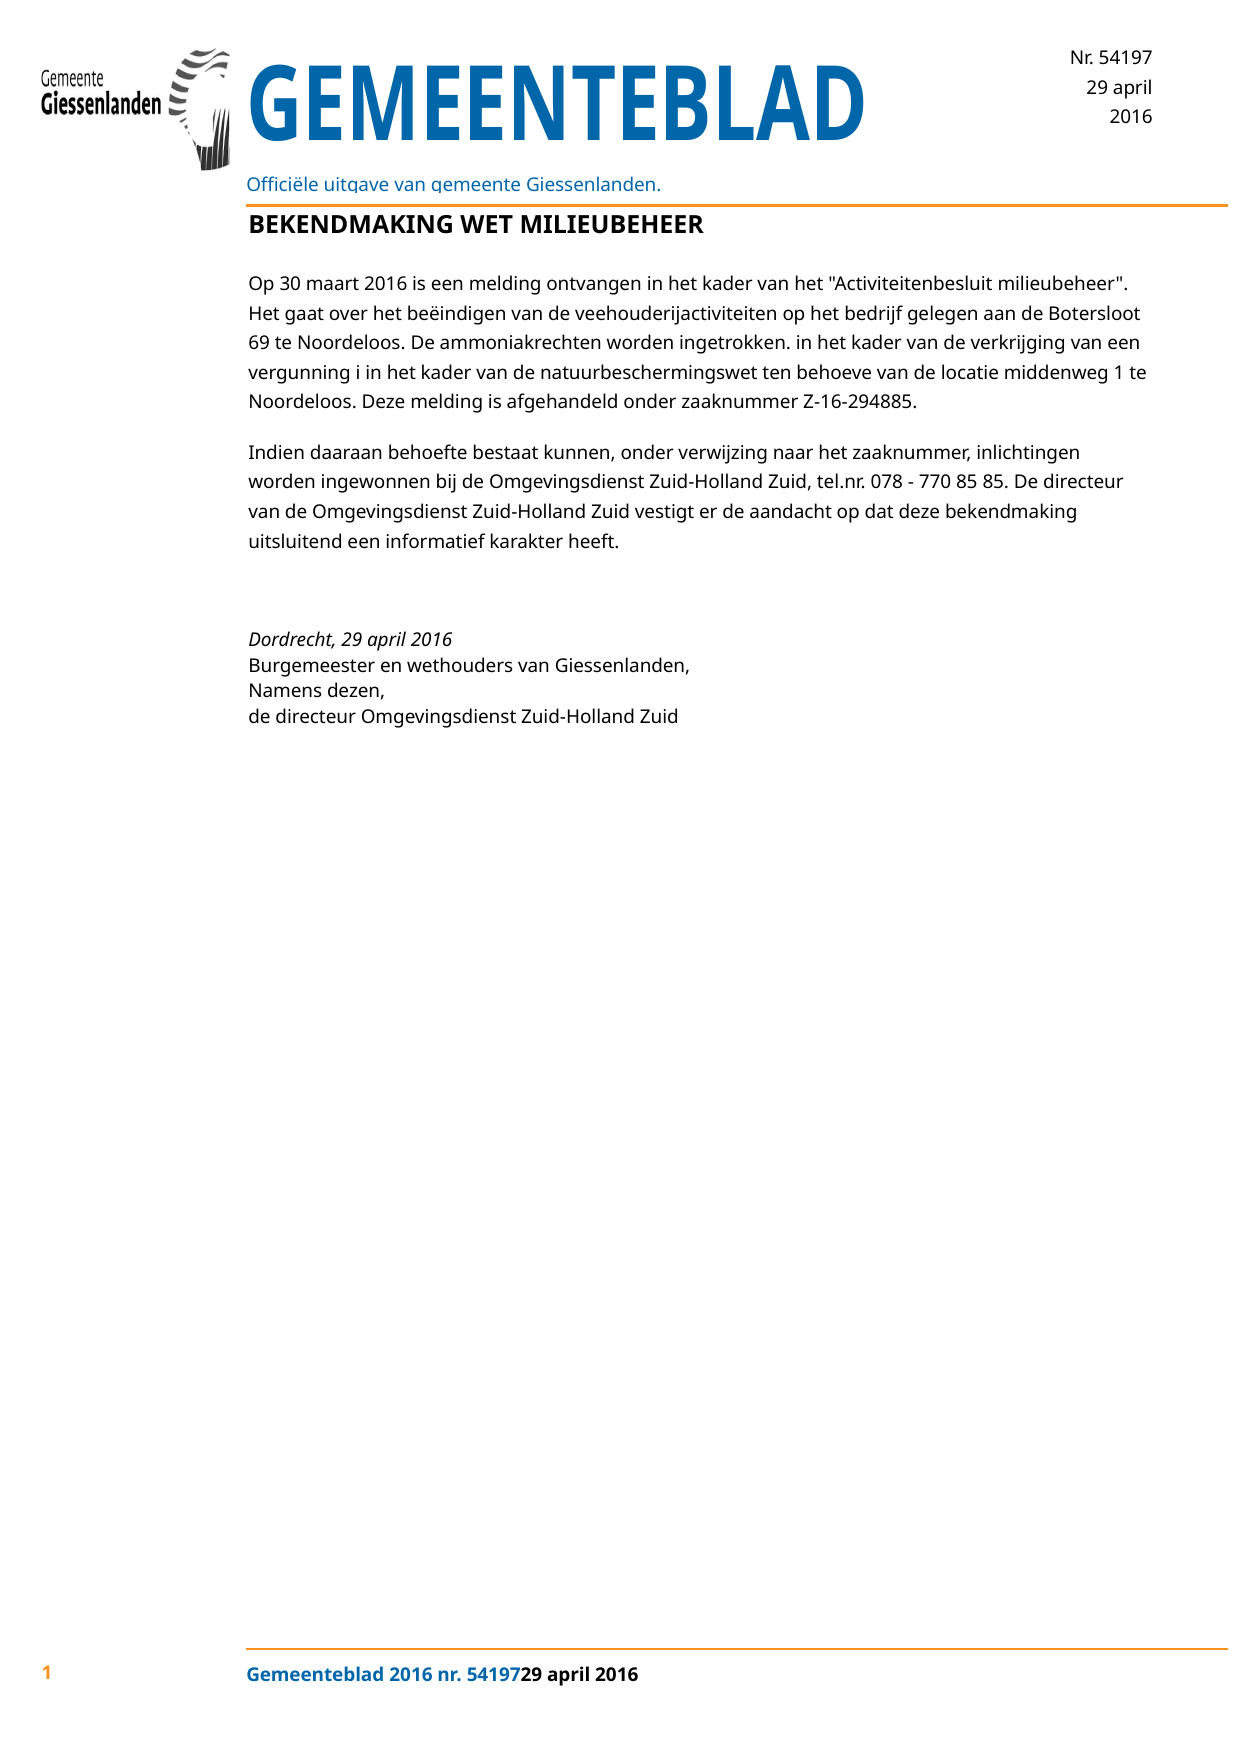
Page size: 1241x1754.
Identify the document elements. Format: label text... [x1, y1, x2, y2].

text Namens dezen, [248, 677, 1152, 703]
text BEKENDMAKING WET MILIEUBEHEER [248, 207, 1152, 241]
text Burgemeester en wethouders van Giessenlanden, [248, 652, 1152, 677]
text Op 30 maart 2016 is een melding ontvangen in het kader van het "Activiteitenbesluit milieubeheer". Het gaat over het beëindigen van de veehouderijactiviteiten op het bedrijf gelegen aan de Botersloot 69 te Noordeloos. De ammoniakrechten worden ingetrokken. in het kader van de verkrijging van een vergunning i in het kader van de natuurbeschermingswet ten behoeve van de locatie middenweg 1 te Noordeloos. Deze melding is afgehandeld onder zaaknummer Z-16-294885. [248, 270, 1152, 414]
picture [41, 47, 231, 172]
text de directeur Omgevingsdienst Zuid-Holland Zuid [248, 703, 1152, 729]
text Indien daaraan behoefte bestaat kunnen, onder verwijzing naar het zaaknummer, inlichtingen worden ingewonnen bij de Omgevingsdienst Zuid-Holland Zuid, tel.nr. 078 - 770 85 85. De directeur van de Omgevingsdienst Zuid-Holland Zuid vestigt er de aandacht op dat deze bekendmaking uitsluitend een informatief karakter heeft. [248, 439, 1152, 553]
text Dordrecht, 29 april 2016 [248, 626, 1152, 652]
